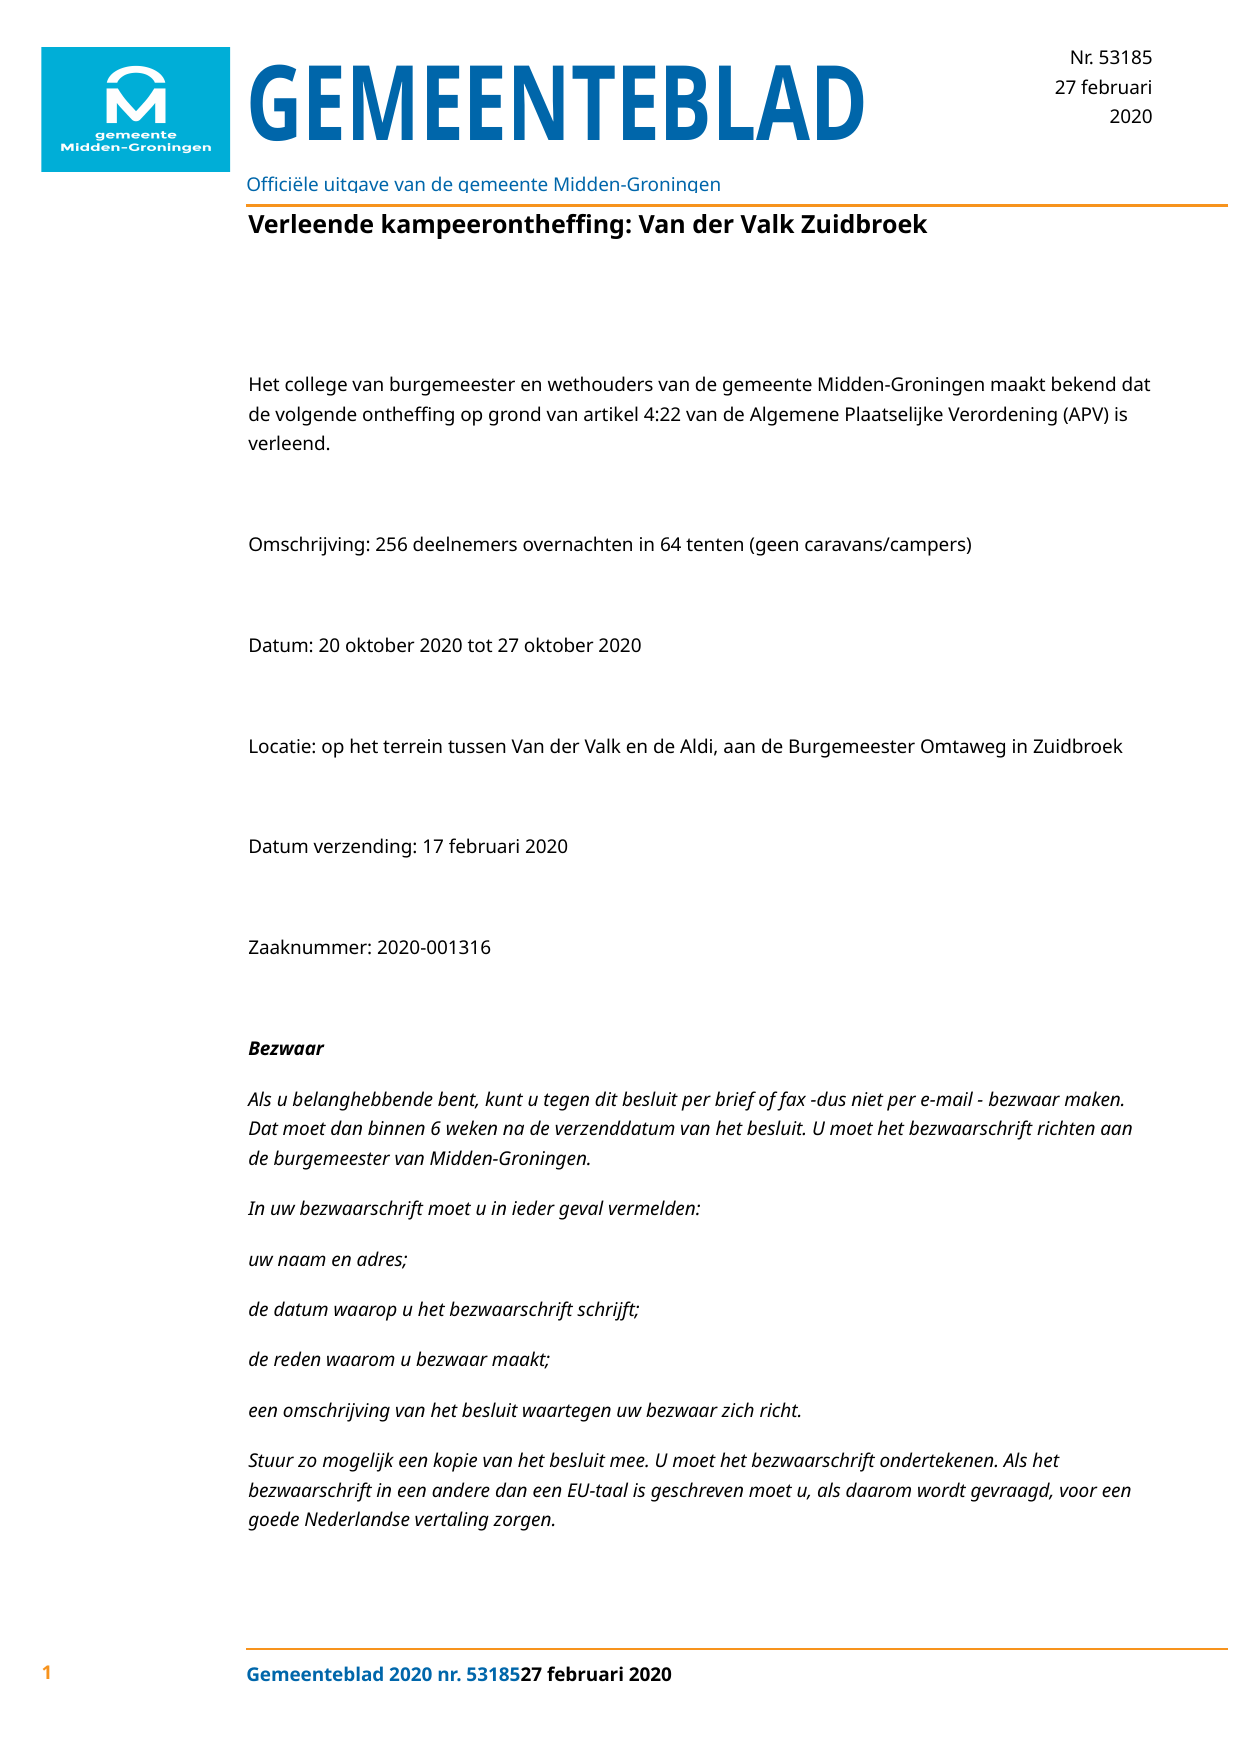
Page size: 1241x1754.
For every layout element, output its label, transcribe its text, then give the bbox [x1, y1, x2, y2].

text Het college van burgemeester en wethouders van de gemeente Midden-Groningen maakt bekend dat de volgende ontheffing op grond van artikel 4:22 van de Algemene Plaatselijke Verordening (APV) is verleend. [248, 371, 1152, 456]
text Als u belanghebbende bent, kunt u tegen dit besluit per brief of fax -dus niet per e-mail - bezwaar maken. Dat moet dan binnen 6 weken na de verzenddatum van het besluit. U moet het bezwaarschrift richten aan de burgemeester van Midden-Groningen. [248, 1086, 1152, 1171]
text Stuur zo mogelijk een kopie van het besluit mee. U moet het bezwaarschrift ondertekenen. Als het bezwaarschrift in een andere dan een EU-taal is geschreven moet u, als daarom wordt gevraagd, voor een goede Nederlandse vertaling zorgen. [248, 1447, 1152, 1532]
text Bezwaar [248, 1035, 1152, 1061]
picture [108, 66, 164, 82]
text een omschrijving van het besluit waartegen uw bezwaar zich richt. [248, 1397, 1152, 1423]
text de reden waarom u bezwaar maakt; [248, 1347, 1152, 1372]
picture [107, 89, 165, 122]
text Datum: 20 oktober 2020 tot 27 oktober 2020 [248, 632, 1152, 658]
text de datum waarop u het bezwaarschrift schrijft; [248, 1296, 1152, 1322]
text Verleende kampeerontheffing: Van der Valk Zuidbroek [248, 207, 1152, 241]
text uw naam en adres; [248, 1246, 1152, 1271]
text Zaaknummer: 2020-001316 [248, 934, 1152, 960]
text In uw bezwaarschrift moet u in ieder geval vermelden: [248, 1195, 1152, 1221]
text Datum verzending: 17 februari 2020 [248, 834, 1152, 859]
text Locatie: op het terrein tussen Van der Valk en de Aldi, aan de Burgemeester Omtaweg in Zuidbroek [248, 733, 1152, 758]
text Omschrijving: 256 deelnemers overnachten in 64 tenten (geen caravans/campers) [248, 531, 1152, 557]
picture [184, 146, 190, 153]
